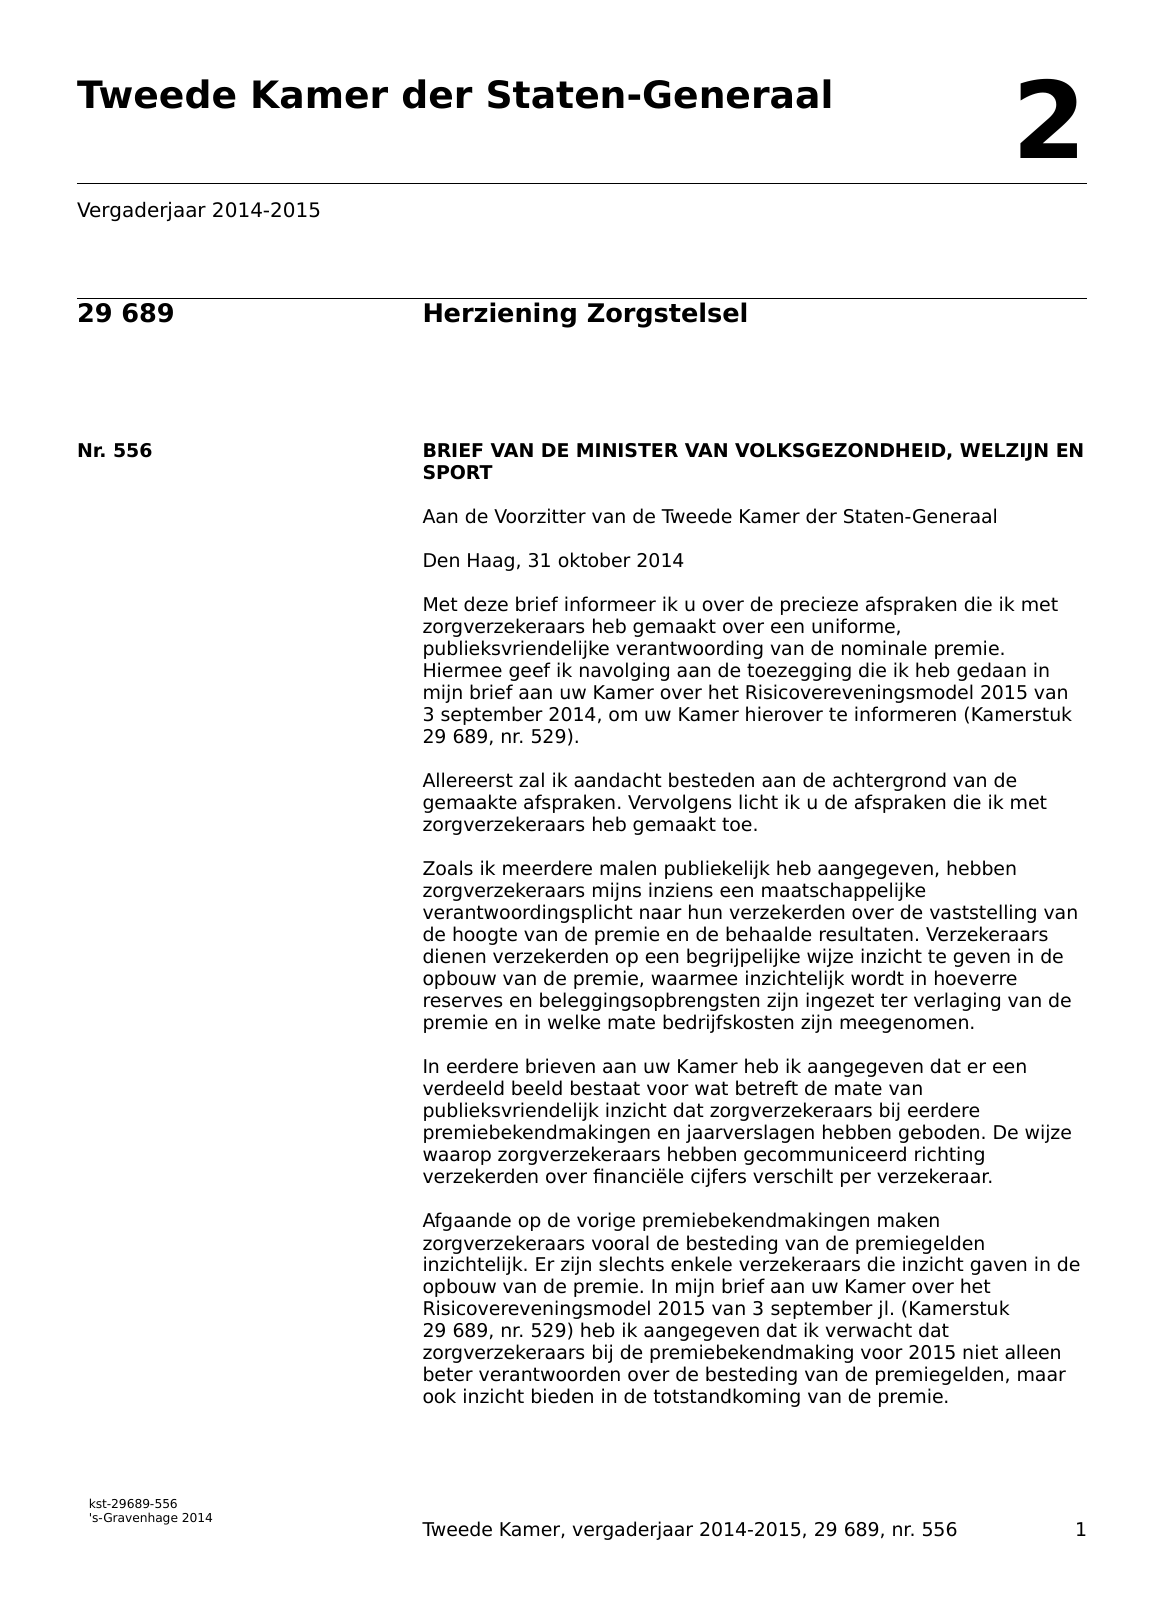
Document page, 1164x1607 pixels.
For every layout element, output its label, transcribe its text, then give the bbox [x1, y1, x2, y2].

table_cell Vergaderjaar 2014-2015 [77, 184, 1087, 298]
table_header Tweede Kamer der Staten-Generaal [77, 59, 886, 183]
subtitle 29 689 Herziening Zorgstelsel [77, 299, 1087, 329]
table_header 2 [886, 59, 1087, 183]
text kst-29689-556 [88, 1497, 323, 1511]
text Allereerst zal ik aandacht besteden aan de achtergrond van de gemaakte afspraken. Vervolgens licht ik u de afspraken die ik met zorgverzekeraars heb gemaakt toe. [422, 770, 1087, 836]
text 's-Gravenhage 2014 [88, 1511, 323, 1525]
text Aan de Voorzitter van de Tweede Kamer der Staten-Generaal [422, 506, 1087, 528]
text Met deze brief informeer ik u over de precieze afspraken die ik met zorgverzekeraars heb gemaakt over een uniforme, publieksvriendelijke verantwoording van de nominale premie. Hiermee geef ik navolging aan de toezegging die ik heb gedaan in mijn brief aan uw Kamer over het Risicovereveningsmodel 2015 van 3 september 2014, om uw Kamer hierover te informeren (Kamerstuk 29 689, nr. 529). [422, 594, 1087, 748]
text Den Haag, 31 oktober 2014 [422, 550, 1087, 572]
subtitle Nr. 556 BRIEF VAN DE MINISTER VAN VOLKSGEZONDHEID, WELZIJN EN SPORT [77, 440, 1087, 484]
text Zoals ik meerdere malen publiekelijk heb aangegeven, hebben zorgverzekeraars mijns inziens een maatschappelijke verantwoordingsplicht naar hun verzekerden over de vaststelling van de hoogte van de premie en de behaalde resultaten. Verzekeraars dienen verzekerden op een begrijpelijke wijze inzicht te geven in de opbouw van de premie, waarmee inzichtelijk wordt in hoeverre reserves en beleggingsopbrengsten zijn ingezet ter verlaging van de premie en in welke mate bedrijfskosten zijn meegenomen. [422, 858, 1087, 1034]
text Afgaande op de vorige premiebekendmakingen maken zorgverzekeraars vooral de besteding van de premiegelden inzichtelijk. Er zijn slechts enkele verzekeraars die inzicht gaven in de opbouw van de premie. In mijn brief aan uw Kamer over het Risicovereveningsmodel 2015 van 3 september jl. (Kamerstuk 29 689, nr. 529) heb ik aangegeven dat ik verwacht dat zorgverzekeraars bij de premiebekendmaking voor 2015 niet alleen beter verantwoorden over de besteding van de premiegelden, maar ook inzicht bieden in de totstandkoming van de premie. [422, 1210, 1087, 1408]
text In eerdere brieven aan uw Kamer heb ik aangegeven dat er een verdeeld beeld bestaat voor wat betreft de mate van publieksvriendelijk inzicht dat zorgverzekeraars bij eerdere premiebekendmakingen en jaarverslagen hebben geboden. De wijze waarop zorgverzekeraars hebben gecommuniceerd richting verzekerden over financiële cijfers verschilt per verzekeraar. [422, 1056, 1087, 1188]
